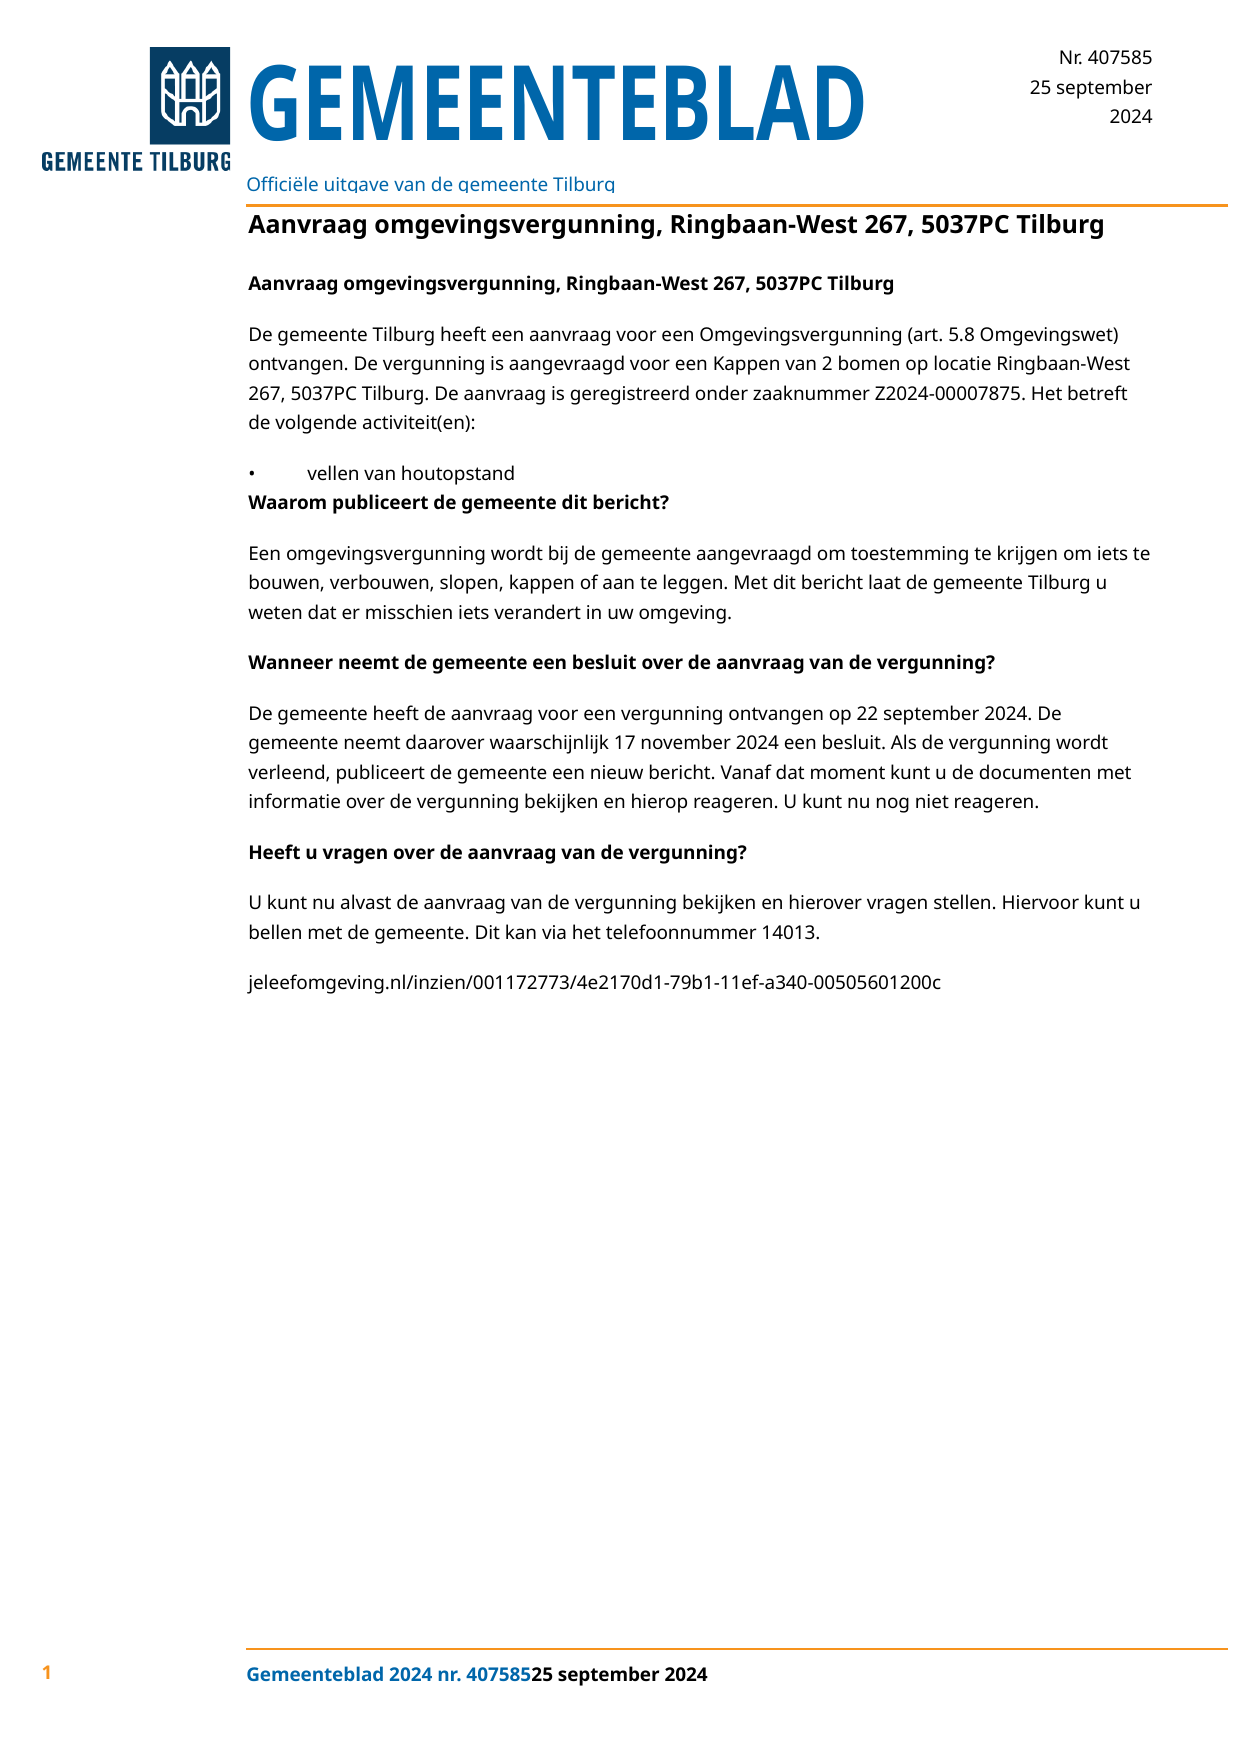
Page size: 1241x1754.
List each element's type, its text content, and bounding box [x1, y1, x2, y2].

text U kunt nu alvast de aanvraag van de vergunning bekijken en hierover vragen stellen. Hiervoor kunt u bellen met de gemeente. Dit kan via het telefoonnummer 14013. [248, 889, 1152, 945]
text Aanvraag omgevingsvergunning, Ringbaan-West 267, 5037PC Tilburg [248, 207, 1152, 241]
text Wanneer neemt de gemeente een besluit over de aanvraag van de vergunning? [248, 649, 1152, 675]
text Waarom publiceert de gemeente dit bericht? [248, 489, 1152, 515]
list vellen van houtopstand [248, 460, 1152, 486]
text Aanvraag omgevingsvergunning, Ringbaan-West 267, 5037PC Tilburg [248, 270, 1152, 296]
picture [41, 47, 231, 172]
text jeleefomgeving.nl/inzien/001172773/4e2170d1-79b1-11ef-a340-00505601200c [248, 969, 1152, 995]
text De gemeente Tilburg heeft een aanvraag voor een Omgevingsvergunning (art. 5.8 Omgevingswet) ontvangen. De vergunning is aangevraagd voor een Kappen van 2 bomen op locatie Ringbaan-West 267, 5037PC Tilburg. De aanvraag is geregistreerd onder zaaknummer Z2024-00007875. Het betreft de volgende activiteit(en): [248, 321, 1152, 435]
text Heeft u vragen over de aanvraag van de vergunning? [248, 839, 1152, 865]
text Een omgevingsvergunning wordt bij de gemeente aangevraagd om toestemming te krijgen om iets te bouwen, verbouwen, slopen, kappen of aan te leggen. Met dit bericht laat de gemeente Tilburg u weten dat er misschien iets verandert in uw omgeving. [248, 540, 1152, 625]
text De gemeente heeft de aanvraag voor een vergunning ontvangen op 22 september 2024. De gemeente neemt daarover waarschijnlijk 17 november 2024 een besluit. Als de vergunning wordt verleend, publiceert de gemeente een nieuw bericht. Vanaf dat moment kunt u de documenten met informatie over de vergunning bekijken en hierop reageren. U kunt nu nog niet reageren. [248, 700, 1152, 814]
